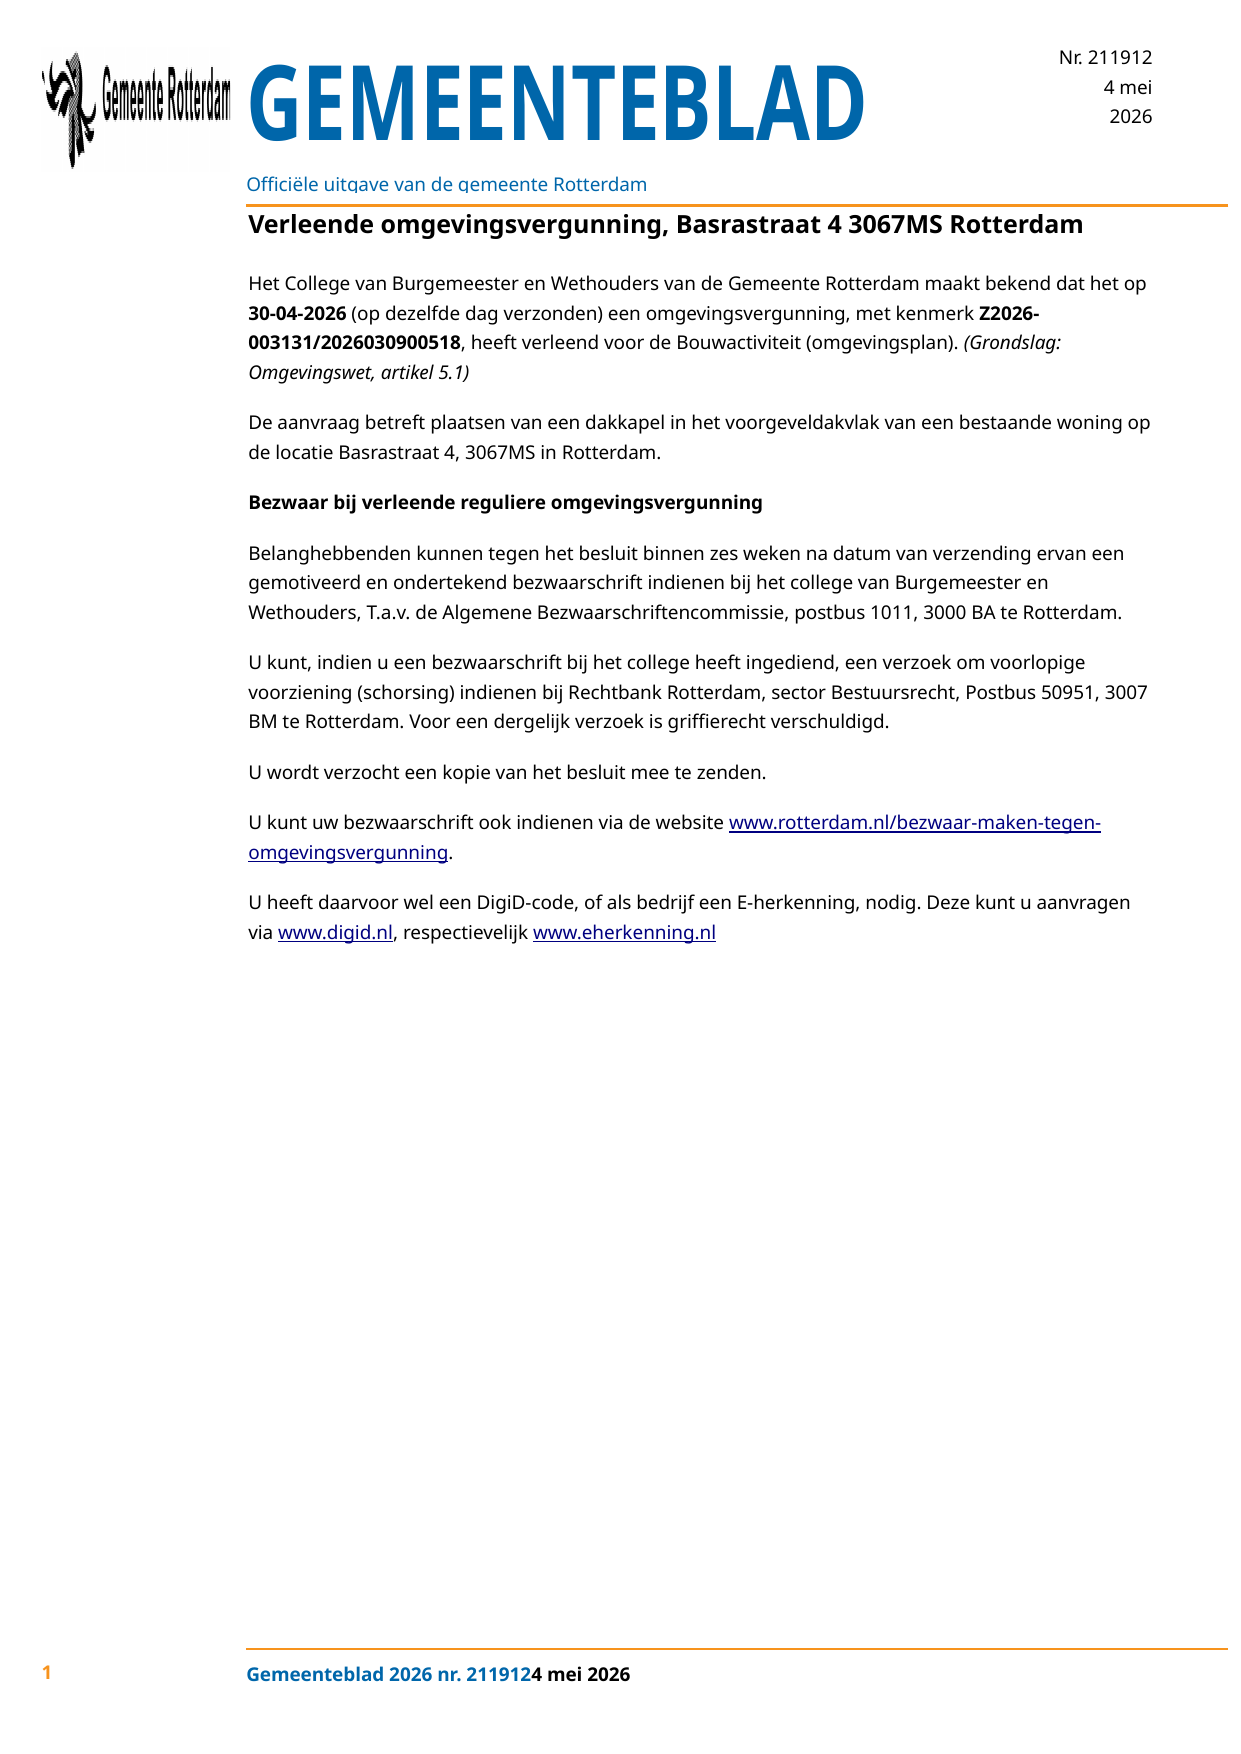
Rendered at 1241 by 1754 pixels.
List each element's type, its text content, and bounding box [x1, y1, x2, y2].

text Verleende omgevingsvergunning, Basrastraat 4 3067MS Rotterdam [248, 207, 1152, 241]
text U kunt, indien u een bezwaarschrift bij het college heeft ingediend, een verzoek om voorlopige voorziening (schorsing) indienen bij Rechtbank Rotterdam, sector Bestuursrecht, Postbus 50951, 3007 BM te Rotterdam. Voor een dergelijk verzoek is griffierecht verschuldigd. [248, 649, 1152, 734]
text Bezwaar bij verleende reguliere omgevingsvergunning [248, 489, 1152, 515]
text U wordt verzocht een kopie van het besluit mee te zenden. [248, 759, 1152, 785]
text Het College van Burgemeester en Wethouders van de Gemeente Rotterdam maakt bekend dat het op 30-04-2026 (op dezelfde dag verzonden) een omgevingsvergunning, met kenmerk Z2026-003131/2026030900518, heeft verleend voor de Bouwactiviteit (omgevingsplan). (Grondslag: Omgevingswet, artikel 5.1) [248, 270, 1152, 385]
text Belanghebbenden kunnen tegen het besluit binnen zes weken na datum van verzending ervan een gemotiveerd en ondertekend bezwaarschrift indienen bij het college van Burgemeester en Wethouders, T.a.v. de Algemene Bezwaarschriftencommissie, postbus 1011, 3000 BA te Rotterdam. [248, 540, 1152, 625]
picture [41, 47, 231, 172]
text U kunt uw bezwaarschrift ook indienen via de website www.rotterdam.nl/bezwaar-maken-tegen-omgevingsvergunning. [248, 809, 1152, 865]
text U heeft daarvoor wel een DigiD-code, of als bedrijf een E-herkenning, nodig. Deze kunt u aanvragen via www.digid.nl, respectievelijk www.eherkenning.nl [248, 889, 1152, 945]
text De aanvraag betreft plaatsen van een dakkapel in het voorgeveldakvlak van een bestaande woning op de locatie Basrastraat 4, 3067MS in Rotterdam. [248, 409, 1152, 465]
